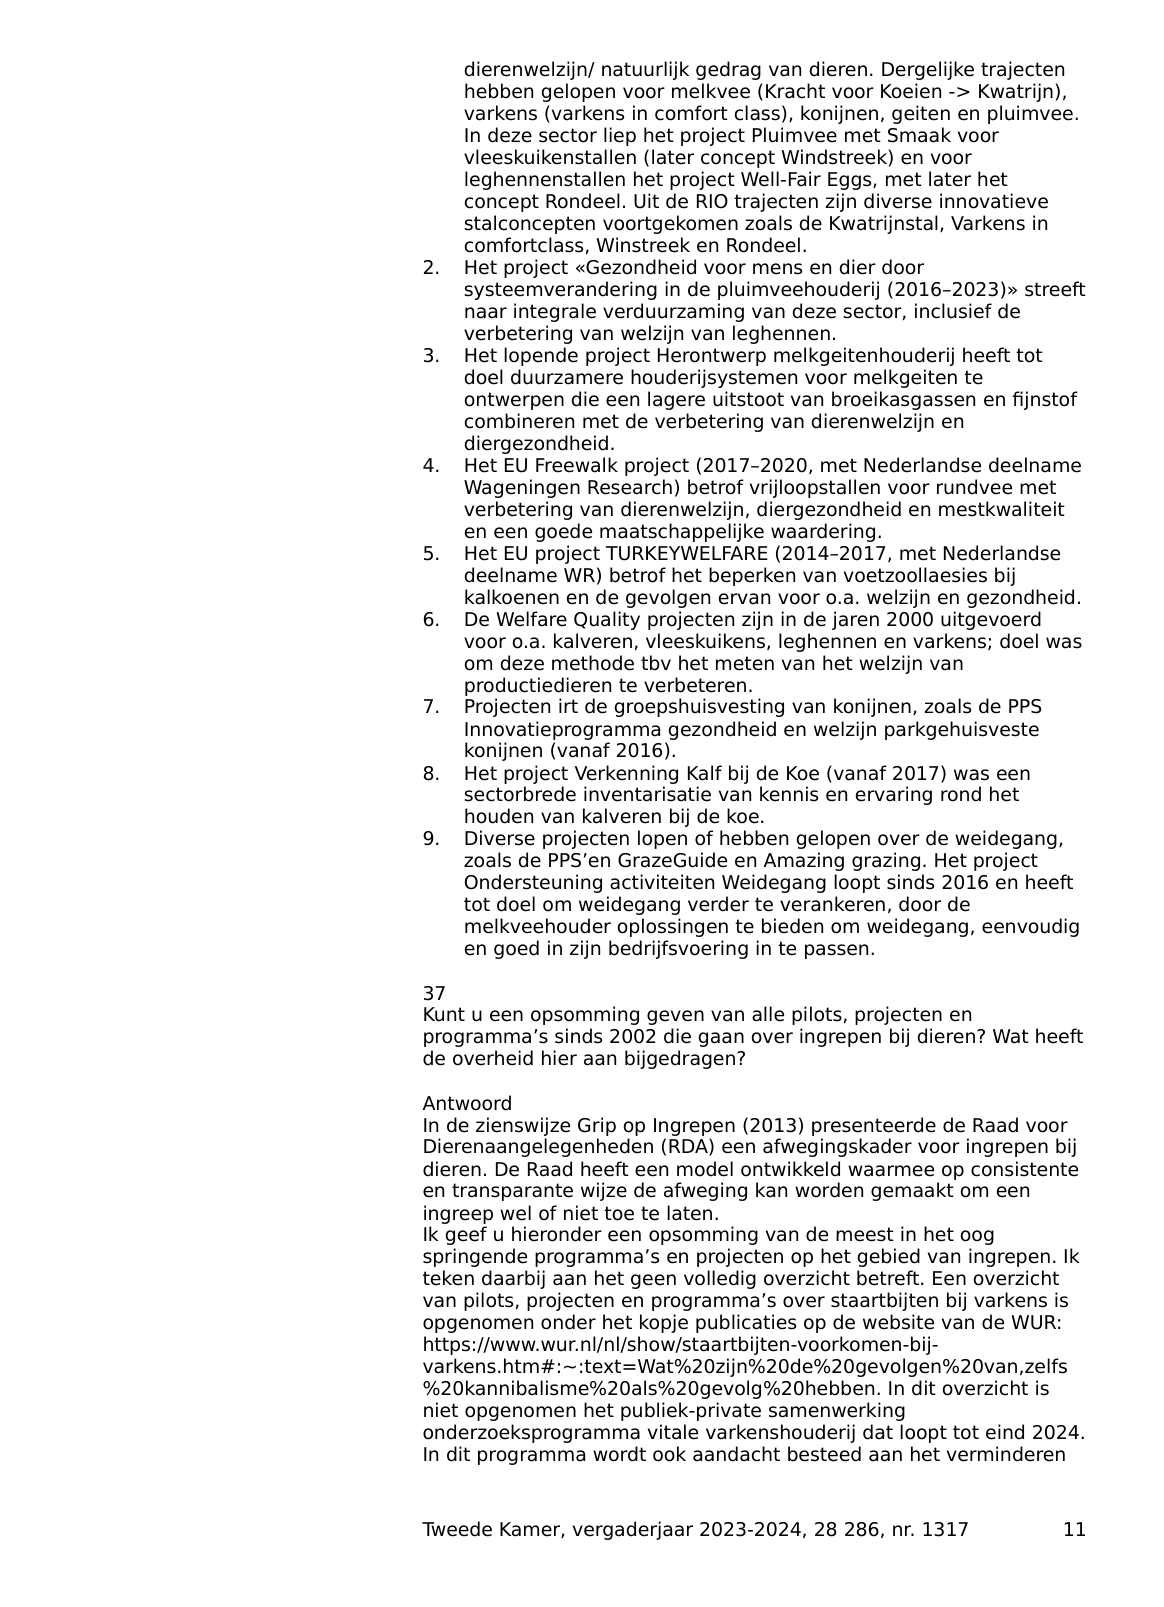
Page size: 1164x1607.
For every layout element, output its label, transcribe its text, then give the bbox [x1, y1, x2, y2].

text 7. Projecten irt de groepshuisvesting van konijnen, zoals de PPS Innovatieprogramma gezondheid en welzijn parkgehuisveste konijnen (vanaf 2016). [422, 696, 1087, 762]
text Antwoord [422, 1092, 1087, 1114]
text Kunt u een opsomming geven van alle pilots, projecten en programma’s sinds 2002 die gaan over ingrepen bij dieren? Wat heeft de overheid hier aan bijgedragen? [422, 1004, 1087, 1070]
text 9. Diverse projecten lopen of hebben gelopen over de weidegang, zoals de PPS’en GrazeGuide en Amazing grazing. Het project Ondersteuning activiteiten Weidegang loopt sinds 2016 en heeft tot doel om weidegang verder te verankeren, door de melkveehouder oplossingen te bieden om weidegang, eenvoudig en goed in zijn bedrijfsvoering in te passen. [422, 828, 1087, 960]
text Ik geef u hieronder een opsomming van de meest in het oog springende programma’s en projecten op het gebied van ingrepen. Ik teken daarbij aan het geen volledig overzicht betreft. Een overzicht van pilots, projecten en programma’s over staartbijten bij varkens is opgenomen onder het kopje publicaties op de website van de WUR: https://www.wur.nl/nl/show/staartbijten-voorkomen-bij-varkens.htm#:~:text=Wat%20zijn%20de%20gevolgen%20van,zelfs%20kannibalisme%20als%20gevolg%20hebben. In dit overzicht is niet opgenomen het publiek-private samenwerking onderzoeksprogramma vitale varkenshouderij dat loopt tot eind 2024. In dit programma wordt ook aandacht besteed aan het verminderen [422, 1224, 1087, 1466]
text 8. Het project Verkenning Kalf bij de Koe (vanaf 2017) was een sectorbrede inventarisatie van kennis en ervaring rond het houden van kalveren bij de koe. [422, 762, 1087, 828]
text In de zienswijze Grip op Ingrepen (2013) presenteerde de Raad voor Dierenaangelegenheden (RDA) een afwegingskader voor ingrepen bij dieren. De Raad heeft een model ontwikkeld waarmee op consistente en transparante wijze de afweging kan worden gemaakt om een ingreep wel of niet toe te laten. [422, 1114, 1087, 1224]
text 37 [422, 982, 1087, 1004]
text 4. Het EU Freewalk project (2017–2020, met Nederlandse deelname Wageningen Research) betrof vrijloopstallen voor rundvee met verbetering van dierenwelzijn, diergezondheid en mestkwaliteit en een goede maatschappelijke waardering. [422, 455, 1087, 543]
text 3. Het lopende project Herontwerp melkgeitenhouderij heeft tot doel duurzamere houderijsystemen voor melkgeiten te ontwerpen die een lagere uitstoot van broeikasgassen en fijnstof combineren met de verbetering van dierenwelzijn en diergezondheid. [422, 345, 1087, 455]
text 6. De Welfare Quality projecten zijn in de jaren 2000 uitgevoerd voor o.a. kalveren, vleeskuikens, leghennen en varkens; doel was om deze methode tbv het meten van het welzijn van productiedieren te verbeteren. [422, 608, 1087, 696]
text 2. Het project «Gezondheid voor mens en dier door systeemverandering in de pluimveehouderij (2016–2023)» streeft naar integrale verduurzaming van deze sector, inclusief de verbetering van welzijn van leghennen. [422, 257, 1087, 345]
text 5. Het EU project TURKEYWELFARE (2014–2017, met Nederlandse deelname WR) betrof het beperken van voetzoollaesies bij kalkoenen en de gevolgen ervan voor o.a. welzijn en gezondheid. [422, 543, 1087, 608]
text dierenwelzijn/ natuurlijk gedrag van dieren. Dergelijke trajecten hebben gelopen voor melkvee (Kracht voor Koeien -> Kwatrijn), varkens (varkens in comfort class), konijnen, geiten en pluimvee. In deze sector liep het project Pluimvee met Smaak voor vleeskuikenstallen (later concept Windstreek) en voor leghennenstallen het project Well-Fair Eggs, met later het concept Rondeel. Uit de RIO trajecten zijn diverse innovatieve stalconcepten voortgekomen zoals de Kwatrijnstal, Varkens in comfortclass, Winstreek en Rondeel. [422, 59, 1087, 257]
